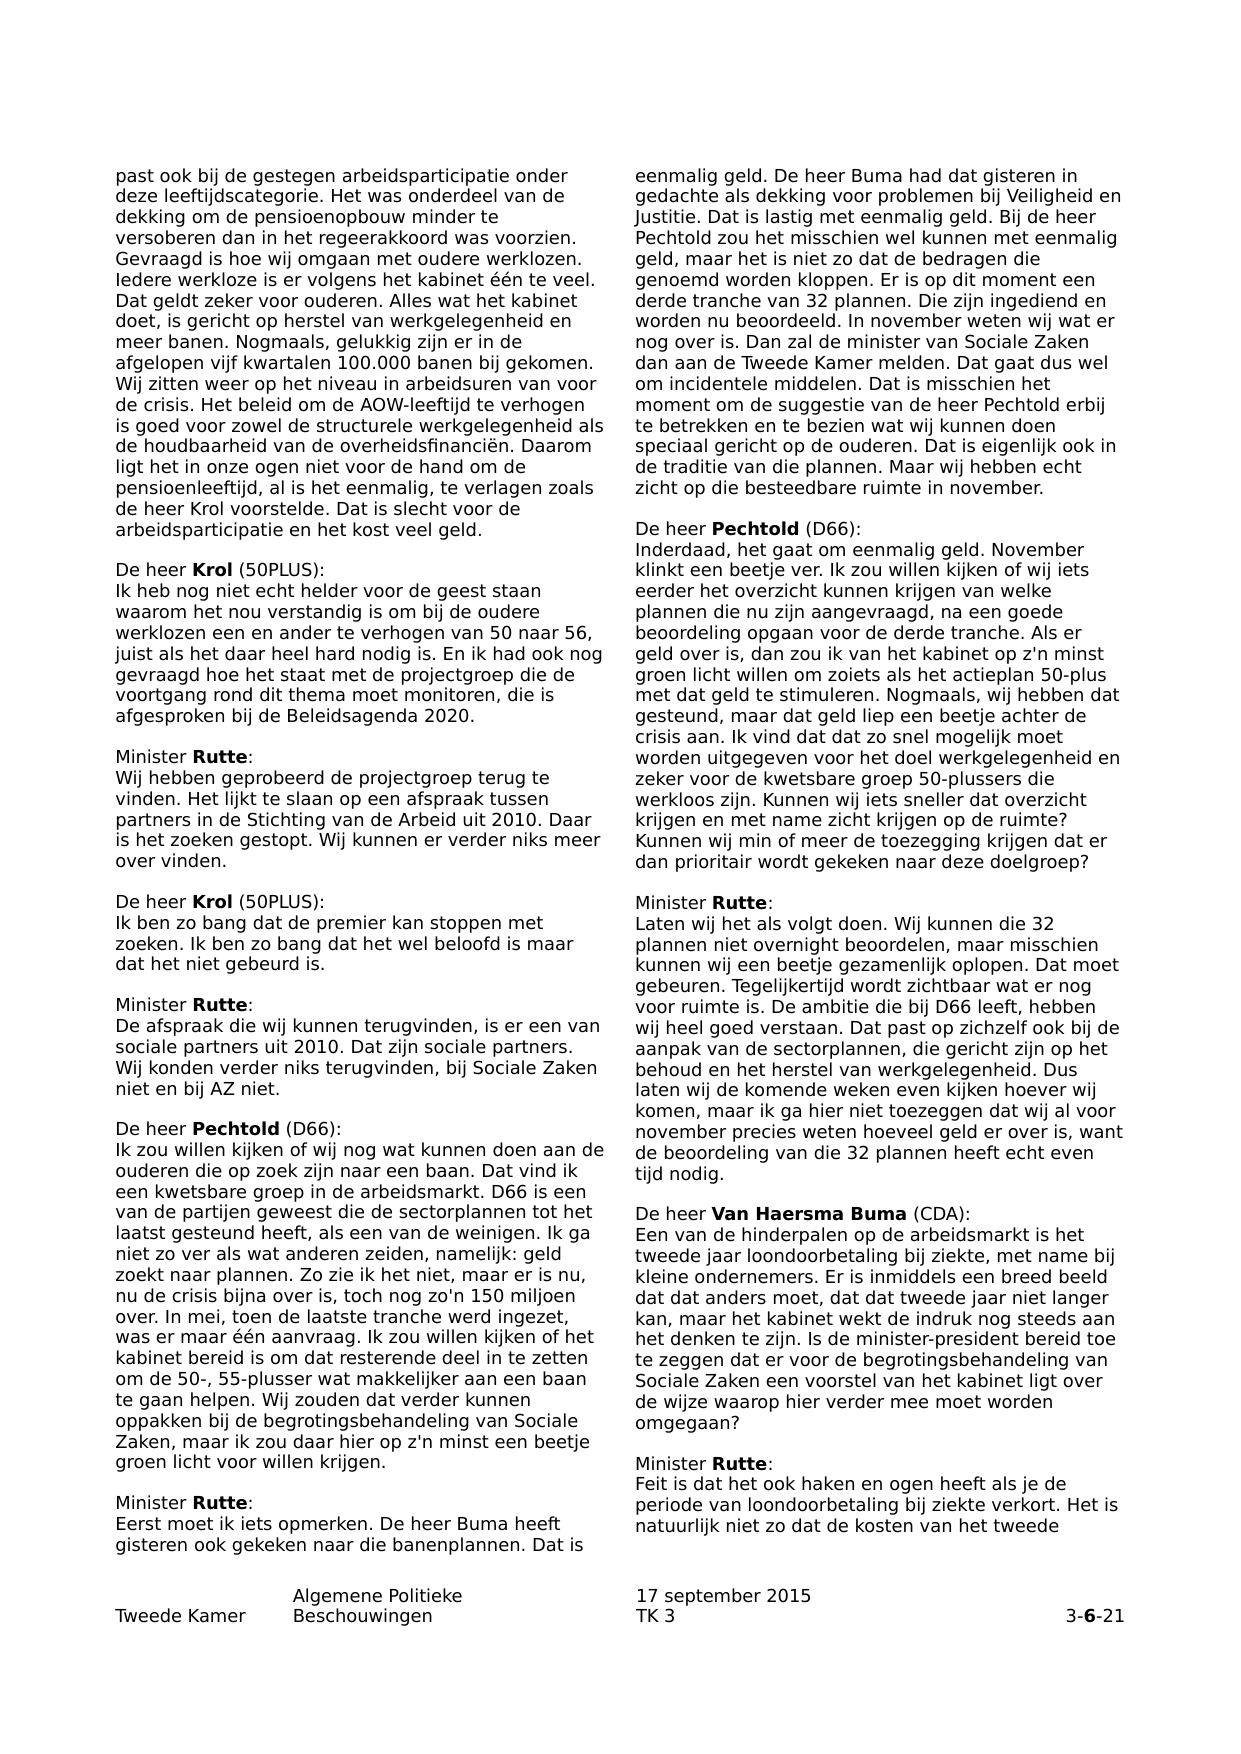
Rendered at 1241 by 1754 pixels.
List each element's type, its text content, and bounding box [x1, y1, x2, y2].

text Ik zou willen kijken of wij nog wat kunnen doen aan de ouderen die op zoek zijn naar een baan. Dat vind ik een kwetsbare groep in de arbeidsmarkt. D66 is een van de partijen geweest die de sectorplannen tot het laatst gesteund heeft, als een van de weinigen. Ik ga niet zo ver als wat anderen zeiden, namelijk: geld zoekt naar plannen. Zo zie ik het niet, maar er is nu, nu de crisis bijna over is, toch nog zo'n 150 miljoen over. In mei, toen de laatste tranche werd ingezet, was er maar één aanvraag. Ik zou willen kijken of het kabinet bereid is om dat resterende deel in te zetten om de 50-, 55-plusser wat makkelijker aan een baan te gaan helpen. Wij zouden dat verder kunnen oppakken bij de begrotingsbehandeling van Sociale Zaken, maar ik zou daar hier op z'n minst een beetje groen licht voor willen krijgen. [115, 1140, 605, 1473]
text Ik heb nog niet echt helder voor de geest staan waarom het nou verstandig is om bij de oudere werklozen een en ander te verhogen van 50 naar 56, juist als het daar heel hard nodig is. En ik had ook nog gevraagd hoe het staat met de projectgroep die de voortgang rond dit thema moet monitoren, die is afgesproken bij de Beleidsagenda 2020. [115, 581, 605, 727]
text Ik ben zo bang dat de premier kan stoppen met zoeken. Ik ben zo bang dat het wel beloofd is maar dat het niet gebeurd is. [115, 912, 605, 975]
text past ook bij de gestegen arbeidsparticipatie onder deze leeftijdscategorie. Het was onderdeel van de dekking om de pensioenopbouw minder te versoberen dan in het regeerakkoord was voorzien. [115, 165, 605, 249]
text De heer Pechtold (D66): [115, 1119, 605, 1140]
text Minister Rutte: [115, 1493, 605, 1514]
text Gevraagd is hoe wij omgaan met oudere werklozen. Iedere werkloze is er volgens het kabinet één te veel. Dat geldt zeker voor ouderen. Alles wat het kabinet doet, is gericht op herstel van werkgelegenheid en meer banen. Nogmaals, gelukkig zijn er in de afgelopen vijf kwartalen 100.000 banen bij gekomen. Wij zitten weer op het niveau in arbeidsuren van voor de crisis. Het beleid om de AOW-leeftijd te verhogen is goed voor zowel de structurele werkgelegenheid als de houdbaarheid van de overheidsfinanciën. Daarom ligt het in onze ogen niet voor de hand om de pensioenleeftijd, al is het eenmalig, te verlagen zoals de heer Krol voorstelde. Dat is slecht voor de arbeidsparticipatie en het kost veel geld. [115, 249, 605, 540]
text Minister Rutte: [635, 1453, 1125, 1474]
text De heer Krol (50PLUS): [115, 892, 605, 912]
text Een van de hinderpalen op de arbeidsmarkt is het tweede jaar loondoorbetaling bij ziekte, met name bij kleine ondernemers. Er is inmiddels een breed beeld dat dat anders moet, dat dat tweede jaar niet langer kan, maar het kabinet wekt de indruk nog steeds aan het denken te zijn. Is de minister-president bereid toe te zeggen dat er voor de begrotingsbehandeling van Sociale Zaken een voorstel van het kabinet ligt over de wijze waarop hier verder mee moet worden omgegaan? [635, 1225, 1125, 1433]
text Laten wij het als volgt doen. Wij kunnen die 32 plannen niet overnight beoordelen, maar misschien kunnen wij een beetje gezamenlijk oplopen. Dat moet gebeuren. Tegelijkertijd wordt zichtbaar wat er nog voor ruimte is. De ambitie die bij D66 leeft, hebben wij heel goed verstaan. Dat past op zichzelf ook bij de aanpak van de sectorplannen, die gericht zijn op het behoud en het herstel van werkgelegenheid. Dus laten wij de komende weken even kijken hoever wij komen, maar ik ga hier niet toezeggen dat wij al voor november precies weten hoeveel geld er over is, want de beoordeling van die 32 plannen heeft echt even tijd nodig. [635, 913, 1125, 1184]
text Minister Rutte: [115, 747, 605, 768]
text De heer Van Haersma Buma (CDA): [635, 1204, 1125, 1225]
text De heer Krol (50PLUS): [115, 560, 605, 581]
text Feit is dat het ook haken en ogen heeft als je de periode van loondoorbetaling bij ziekte verkort. Het is natuurlijk niet zo dat de kosten van het tweede [635, 1474, 1125, 1537]
text eenmalig geld. De heer Buma had dat gisteren in gedachte als dekking voor problemen bij Veiligheid en Justitie. Dat is lastig met eenmalig geld. Bij de heer Pechtold zou het misschien wel kunnen met eenmalig geld, maar het is niet zo dat de bedragen die genoemd worden kloppen. Er is op dit moment een derde tranche van 32 plannen. Die zijn ingediend en worden nu beoordeeld. In november weten wij wat er nog over is. Dan zal de minister van Sociale Zaken dan aan de Tweede Kamer melden. Dat gaat dus wel om incidentele middelen. Dat is misschien het moment om de suggestie van de heer Pechtold erbij te betrekken en te bezien wat wij kunnen doen speciaal gericht op de ouderen. Dat is eigenlijk ook in de traditie van die plannen. Maar wij hebben echt zicht op die besteedbare ruimte in november. [635, 165, 1125, 499]
text Minister Rutte: [635, 893, 1125, 913]
text De heer Pechtold (D66): [635, 519, 1125, 539]
text Minister Rutte: [115, 995, 605, 1016]
text De afspraak die wij kunnen terugvinden, is er een van sociale partners uit 2010. Dat zijn sociale partners. Wij konden verder niks terugvinden, bij Sociale Zaken niet en bij AZ niet. [115, 1016, 605, 1099]
text Eerst moet ik iets opmerken. De heer Buma heeft gisteren ook gekeken naar die banenplannen. Dat is [115, 1514, 605, 1556]
text Inderdaad, het gaat om eenmalig geld. November klinkt een beetje ver. Ik zou willen kijken of wij iets eerder het overzicht kunnen krijgen van welke plannen die nu zijn aangevraagd, na een goede beoordeling opgaan voor de derde tranche. Als er geld over is, dan zou ik van het kabinet op z'n minst groen licht willen om zoiets als het actieplan 50-plus met dat geld te stimuleren. Nogmaals, wij hebben dat gesteund, maar dat geld liep een beetje achter de crisis aan. Ik vind dat dat zo snel mogelijk moet worden uitgegeven voor het doel werkgelegenheid en zeker voor de kwetsbare groep 50-plussers die werkloos zijn. Kunnen wij iets sneller dat overzicht krijgen en met name zicht krijgen op de ruimte? Kunnen wij min of meer de toezegging krijgen dat er dan prioritair wordt gekeken naar deze doelgroep? [635, 539, 1125, 873]
text Wij hebben geprobeerd de projectgroep terug te vinden. Het lijkt te slaan op een afspraak tussen partners in de Stichting van de Arbeid uit 2010. Daar is het zoeken gestopt. Wij kunnen er verder niks meer over vinden. [115, 768, 605, 872]
